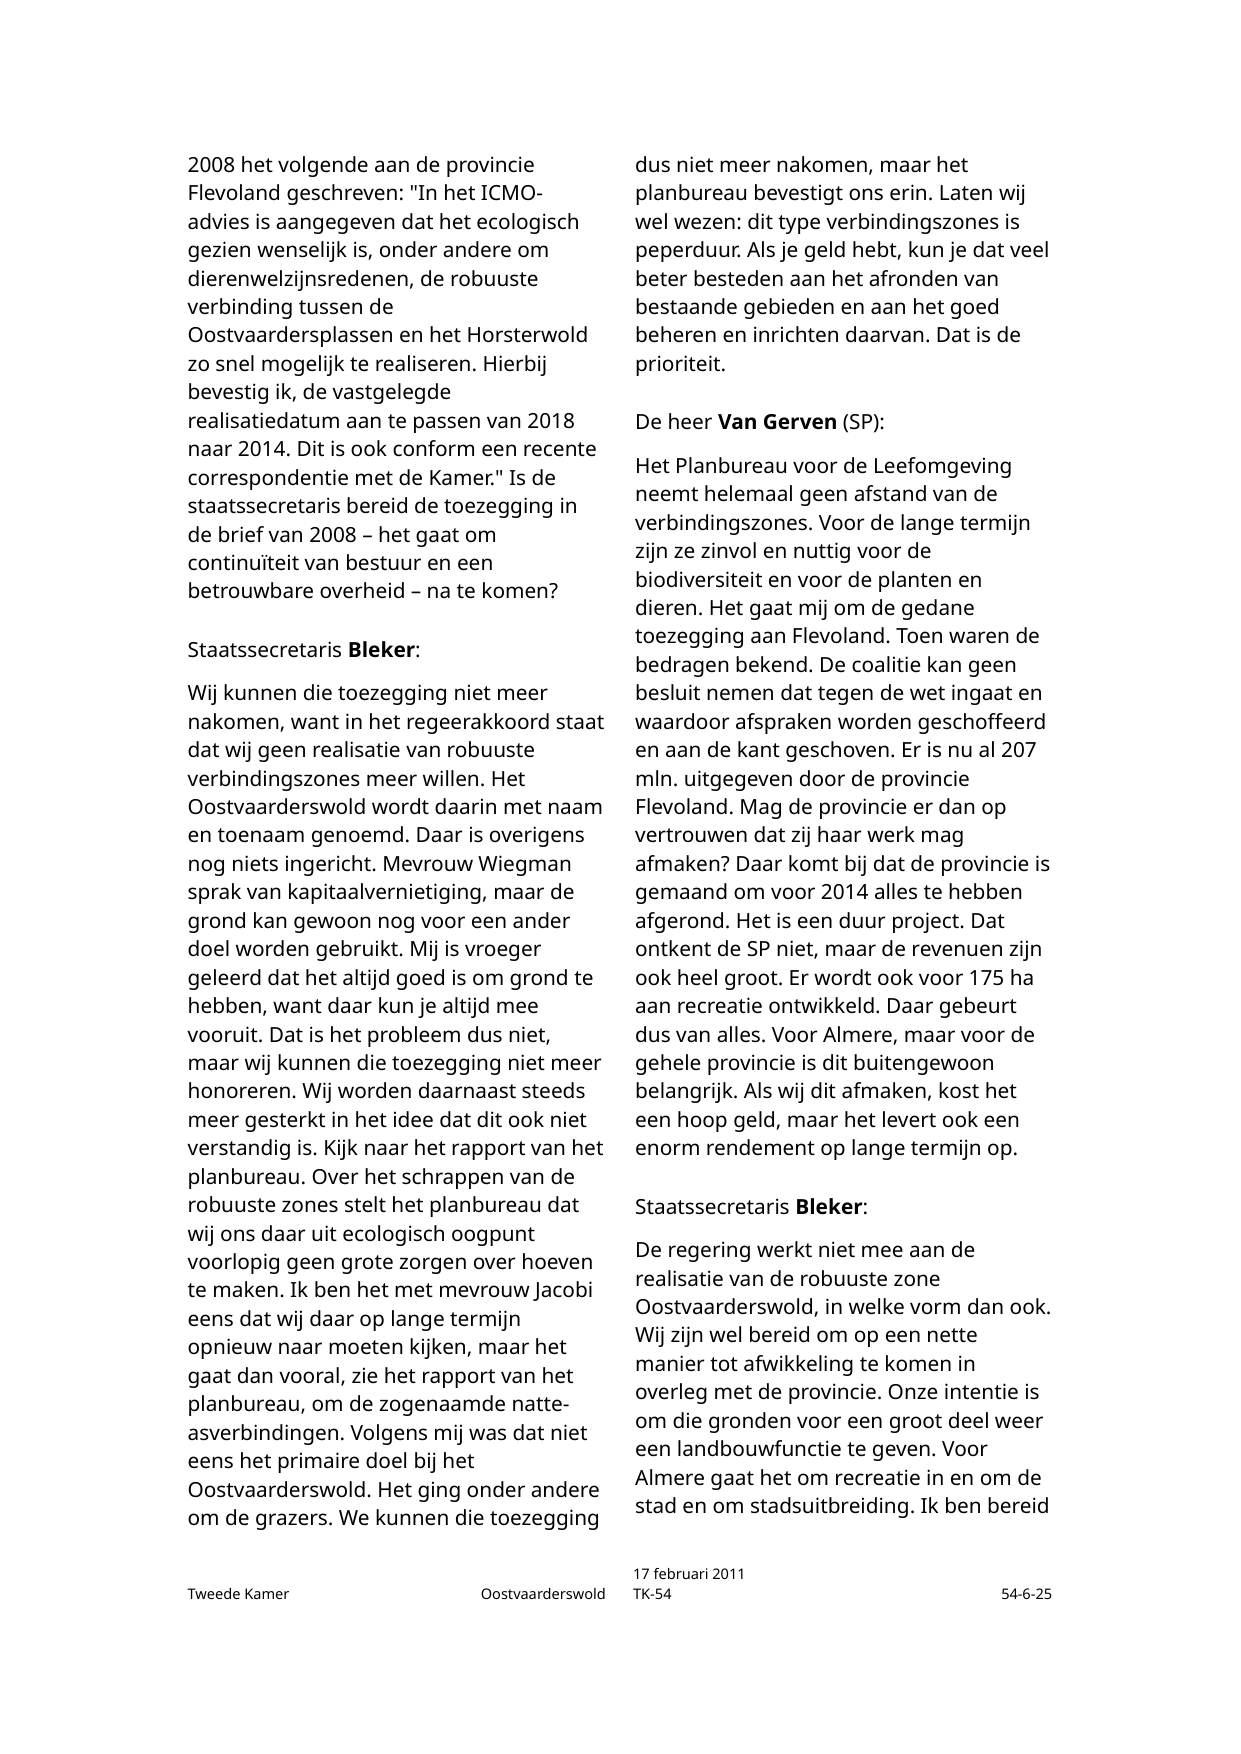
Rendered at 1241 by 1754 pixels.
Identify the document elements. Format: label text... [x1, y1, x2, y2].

text dus niet meer nakomen, maar het planbureau bevestigt ons erin. Laten wij wel wezen: dit type verbindingszones is peperduur. Als je geld hebt, kun je dat veel beter besteden aan het afronden van bestaande gebieden en aan het goed beheren en inrichten daarvan. Dat is de prioriteit. [635, 150, 1053, 377]
text Wij kunnen die toezegging niet meer nakomen, want in het regeerakkoord staat dat wij geen realisatie van robuuste verbindingszones meer willen. Het Oostvaarderswold wordt daarin met naam en toenaam genoemd. Daar is overigens nog niets ingericht. Mevrouw Wiegman sprak van kapitaalvernietiging, maar de grond kan gewoon nog voor een ander doel worden gebruikt. Mij is vroeger geleerd dat het altijd goed is om grond te hebben, want daar kun je altijd mee vooruit. Dat is het probleem dus niet, maar wij kunnen die toezegging niet meer honoreren. Wij worden daarnaast steeds meer gesterkt in het idee dat dit ook niet verstandig is. Kijk naar het rapport van het planbureau. Over het schrappen van de robuuste zones stelt het planbureau dat wij ons daar uit ecologisch oogpunt voorlopig geen grote zorgen over hoeven te maken. Ik ben het met mevrouw Jacobi eens dat wij daar op lange termijn opnieuw naar moeten kijken, maar het gaat dan vooral, zie het rapport van het planbureau, om de zogenaamde natte-asverbindingen. Volgens mij was dat niet eens het primaire doel bij het Oostvaarderswold. Het ging onder andere om de grazers. We kunnen die toezegging [187, 678, 605, 1532]
text Het Planbureau voor de Leefomgeving neemt helemaal geen afstand van de verbindingszones. Voor de lange termijn zijn ze zinvol en nuttig voor de biodiversiteit en voor de planten en dieren. Het gaat mij om de gedane toezegging aan Flevoland. Toen waren de bedragen bekend. De coalitie kan geen besluit nemen dat tegen de wet ingaat en waardoor afspraken worden geschoffeerd en aan de kant geschoven. Er is nu al 207 mln. uitgegeven door de provincie Flevoland. Mag de provincie er dan op vertrouwen dat zij haar werk mag afmaken? Daar komt bij dat de provincie is gemaand om voor 2014 alles te hebben afgerond. Het is een duur project. Dat ontkent de SP niet, maar de revenuen zijn ook heel groot. Er wordt ook voor 175 ha aan recreatie ontwikkeld. Daar gebeurt dus van alles. Voor Almere, maar voor de gehele provincie is dit buitengewoon belangrijk. Als wij dit afmaken, kost het een hoop geld, maar het levert ook een enorm rendement op lange termijn op. [635, 451, 1053, 1162]
text Staatssecretaris Bleker: [635, 1192, 1053, 1220]
text Staatssecretaris Bleker: [187, 635, 605, 663]
text De heer Van Gerven (SP): [635, 407, 1053, 436]
text 2008 het volgende aan de provincie Flevoland geschreven: "In het ICMO-advies is aangegeven dat het ecologisch gezien wenselijk is, onder andere om dierenwelzijnsredenen, de robuuste verbinding tussen de Oostvaardersplassen en het Horsterwold zo snel mogelijk te realiseren. Hierbij bevestig ik, de vastgelegde realisatiedatum aan te passen van 2018 naar 2014. Dit is ook conform een recente correspondentie met de Kamer." Is de staatssecretaris bereid de toezegging in de brief van 2008 – het gaat om continuïteit van bestuur en een betrouwbare overheid – na te komen? [187, 150, 605, 605]
text De regering werkt niet mee aan de realisatie van de robuuste zone Oostvaarderswold, in welke vorm dan ook. Wij zijn wel bereid om op een nette manier tot afwikkeling te komen in overleg met de provincie. Onze intentie is om die gronden voor een groot deel weer een landbouwfunctie te geven. Voor Almere gaat het om recreatie in en om de stad en om stadsuitbreiding. Ik ben bereid [635, 1235, 1053, 1520]
